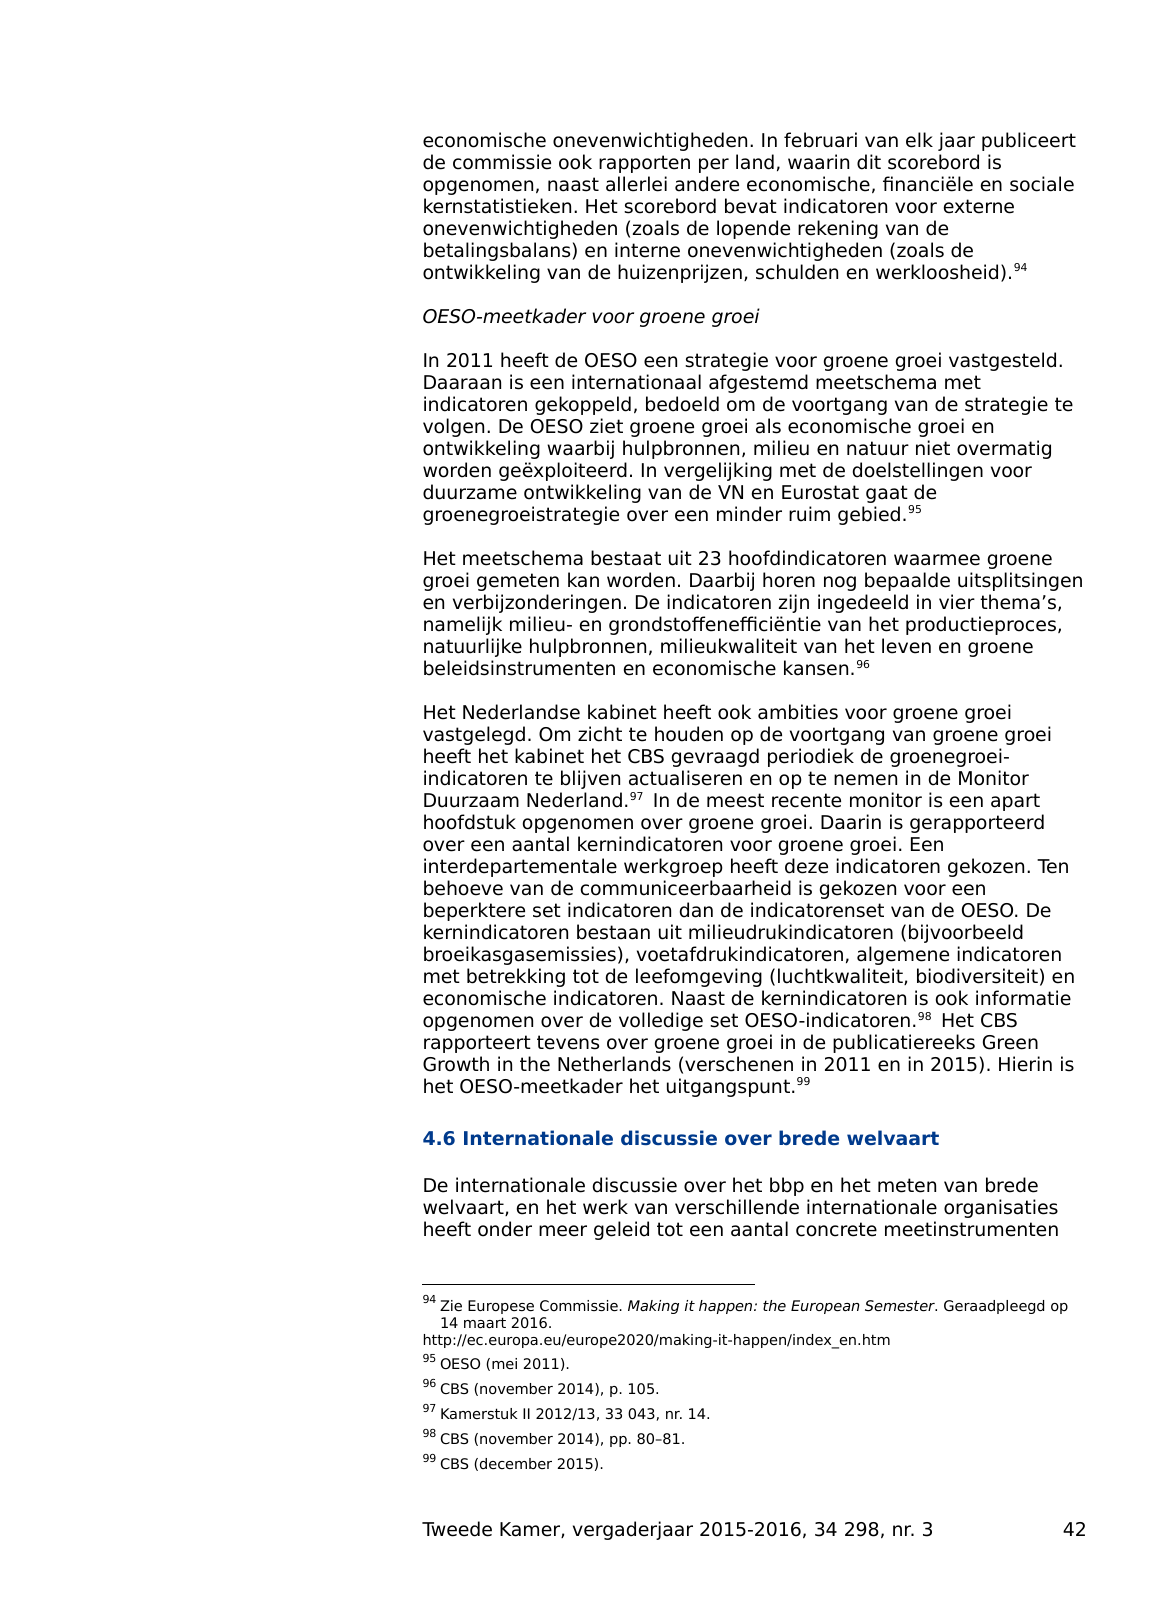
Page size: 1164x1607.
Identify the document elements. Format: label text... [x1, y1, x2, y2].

text Het Nederlandse kabinet heeft ook ambities voor groene groei vastgelegd. Om zicht te houden op de voortgang van groene groei heeft het kabinet het CBS gevraagd periodiek de groenegroei-indicatoren te blijven actualiseren en op te nemen in de Monitor Duurzaam Nederland. In de meest recente monitor is een apart hoofdstuk opgenomen over groene groei. Daarin is gerapporteerd over een aantal kernindicatoren voor groene groei. Een interdepartementale werkgroep heeft deze indicatoren gekozen. Ten behoeve van de communiceerbaarheid is gekozen voor een beperktere set indicatoren dan de indicatorenset van de OESO. De kernindicatoren bestaan uit milieudrukindicatoren (bijvoorbeeld broeikasgasemissies), voetafdrukindicatoren, algemene indicatoren met betrekking tot de leefomgeving (luchtkwaliteit, biodiversiteit) en economische indicatoren. Naast de kernindicatoren is ook informatie opgenomen over de volledige set OESO-indicatoren. Het CBS rapporteert tevens over groene groei in de publicatiereeks Green Growth in the Netherlands (verschenen in 2011 en in 2015). Hierin is het OESO-meetkader het uitgangspunt. [422, 702, 1087, 1098]
text http://ec.europa.eu/europe2020/making-it-happen/index_en.htm [422, 1332, 1087, 1349]
text CBS (november 2014), pp. 80–81. [422, 1427, 1087, 1449]
text CBS (november 2014), p. 105. [422, 1377, 1087, 1399]
text Zie Europese Commissie. Making it happen: the European Semester. Geraadpleegd op 14 maart 2016. [422, 1293, 1087, 1332]
text In 2011 heeft de OESO een strategie voor groene groei vastgesteld. Daaraan is een internationaal afgestemd meetschema met indicatoren gekoppeld, bedoeld om de voortgang van de strategie te volgen. De OESO ziet groene groei als economische groei en ontwikkeling waarbij hulpbronnen, milieu en natuur niet overmatig worden geëxploiteerd. In vergelijking met de doelstellingen voor duurzame ontwikkeling van de VN en Eurostat gaat de groenegroeistrategie over een minder ruim gebied. [422, 350, 1087, 526]
text economische onevenwichtigheden. In februari van elk jaar publiceert de commissie ook rapporten per land, waarin dit scorebord is opgenomen, naast allerlei andere economische, financiële en sociale kernstatistieken. Het scorebord bevat indicatoren voor externe onevenwichtigheden (zoals de lopende rekening van de betalingsbalans) en interne onevenwichtigheden (zoals de ontwikkeling van de huizenprijzen, schulden en werkloosheid). [422, 130, 1087, 284]
text Het meetschema bestaat uit 23 hoofdindicatoren waarmee groene groei gemeten kan worden. Daarbij horen nog bepaalde uitsplitsingen en verbijzonderingen. De indicatoren zijn ingedeeld in vier thema’s, namelijk milieu- en grondstoffenefficiëntie van het productieproces, natuurlijke hulpbronnen, milieukwaliteit van het leven en groene beleidsinstrumenten en economische kansen. [422, 548, 1087, 680]
text De internationale discussie over het bbp en het meten van brede welvaart, en het werk van verschillende internationale organisaties heeft onder meer geleid tot een aantal concrete meetinstrumenten [422, 1175, 1087, 1241]
text CBS (december 2015). [422, 1452, 1087, 1474]
text OESO (mei 2011). [422, 1352, 1087, 1374]
subtitle OESO-meetkader voor groene groei [422, 306, 1087, 328]
text Kamerstuk II 2012/13, 33 043, nr. 14. [422, 1402, 1087, 1424]
subtitle 4.6 Internationale discussie over brede welvaart [422, 1128, 1087, 1150]
